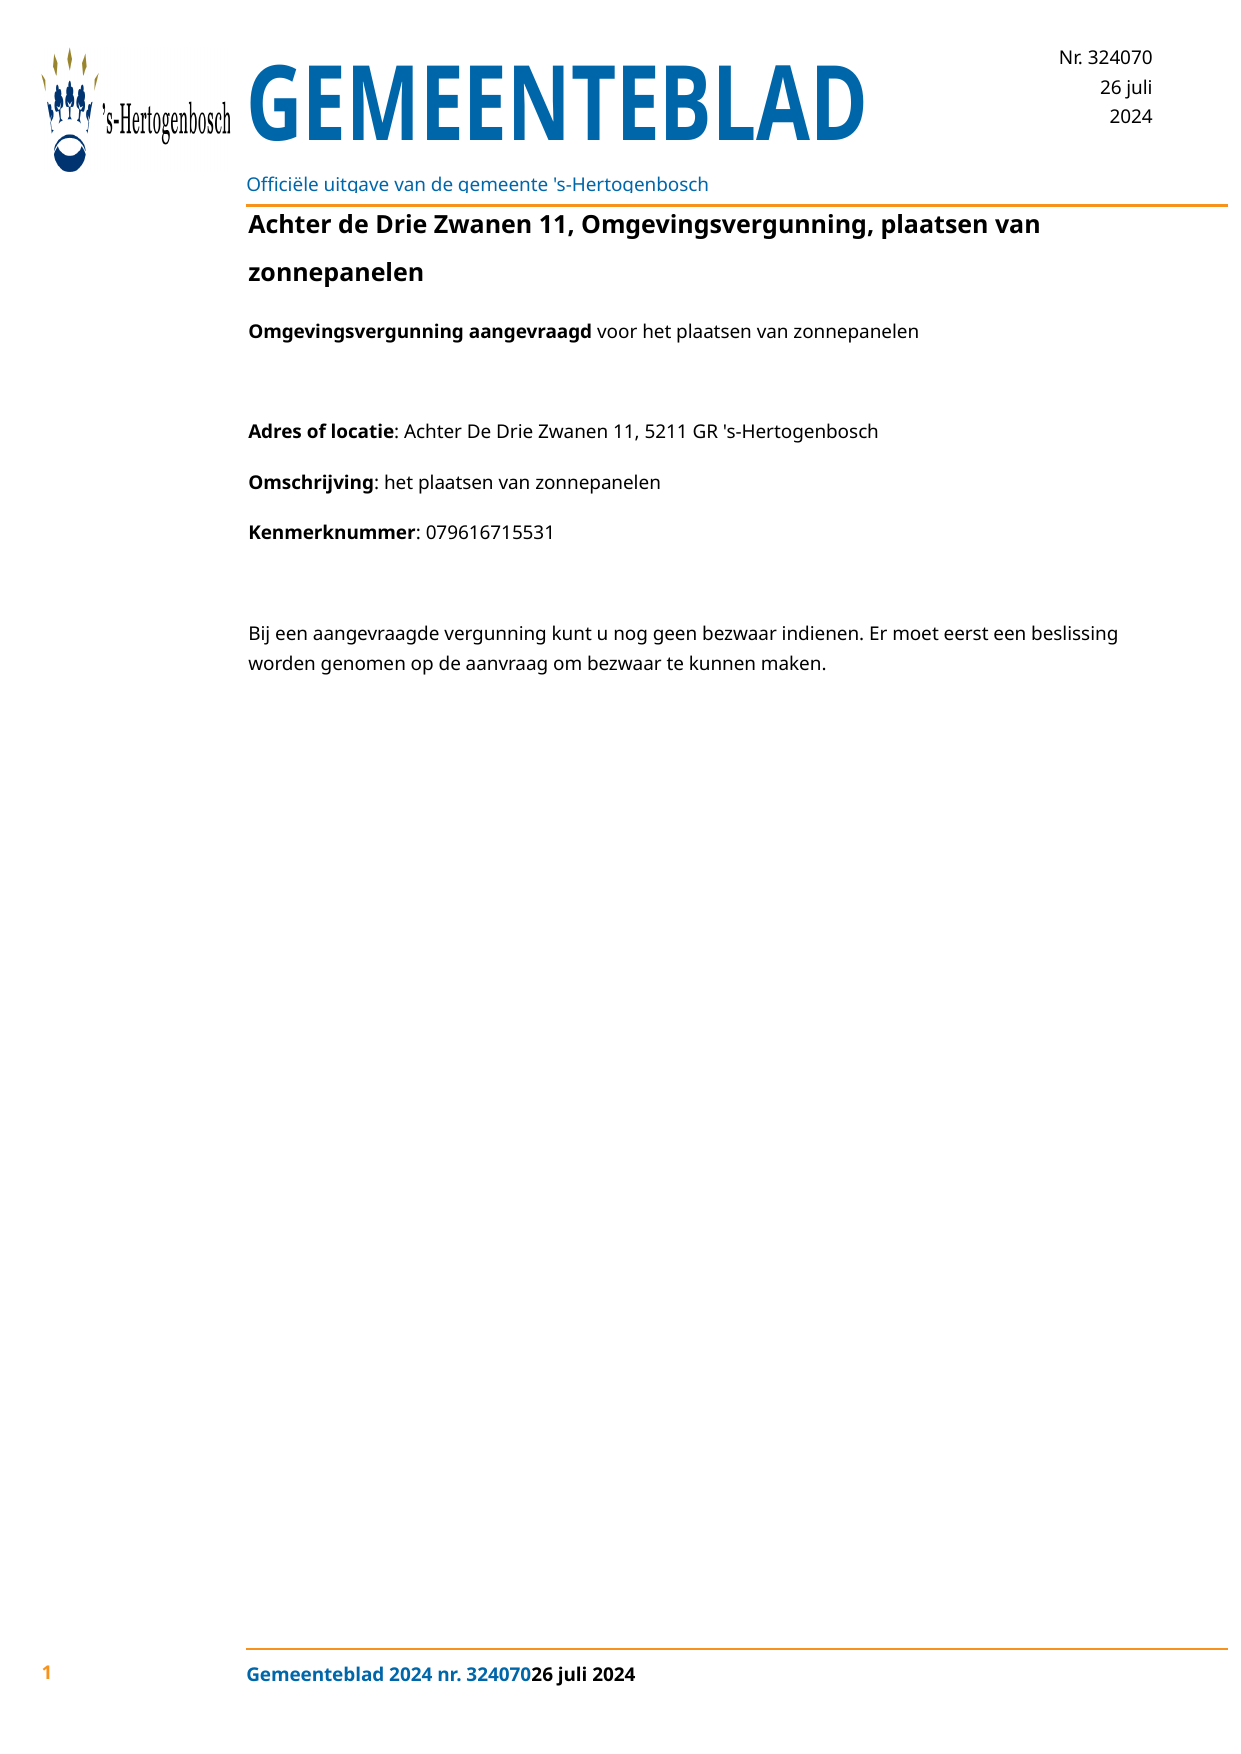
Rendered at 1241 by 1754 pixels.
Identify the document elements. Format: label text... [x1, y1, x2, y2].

text Omgevingsvergunning aangevraagd voor het plaatsen van zonnepanelen [248, 318, 1152, 344]
picture [41, 47, 231, 172]
text Adres of locatie: Achter De Drie Zwanen 11, 5211 GR 's-Hertogenbosch [248, 419, 1152, 444]
text Omschrijving: het plaatsen van zonnepanelen [248, 469, 1152, 495]
text Kenmerknummer: 079616715531 [248, 519, 1152, 545]
text Achter de Drie Zwanen 11, Omgevingsvergunning, plaatsen van zonnepanelen [248, 207, 1152, 288]
text Bij een aangevraagde vergunning kunt u nog geen bezwaar indienen. Er moet eerst een beslissing worden genomen op de aanvraag om bezwaar te kunnen maken. [248, 620, 1152, 676]
